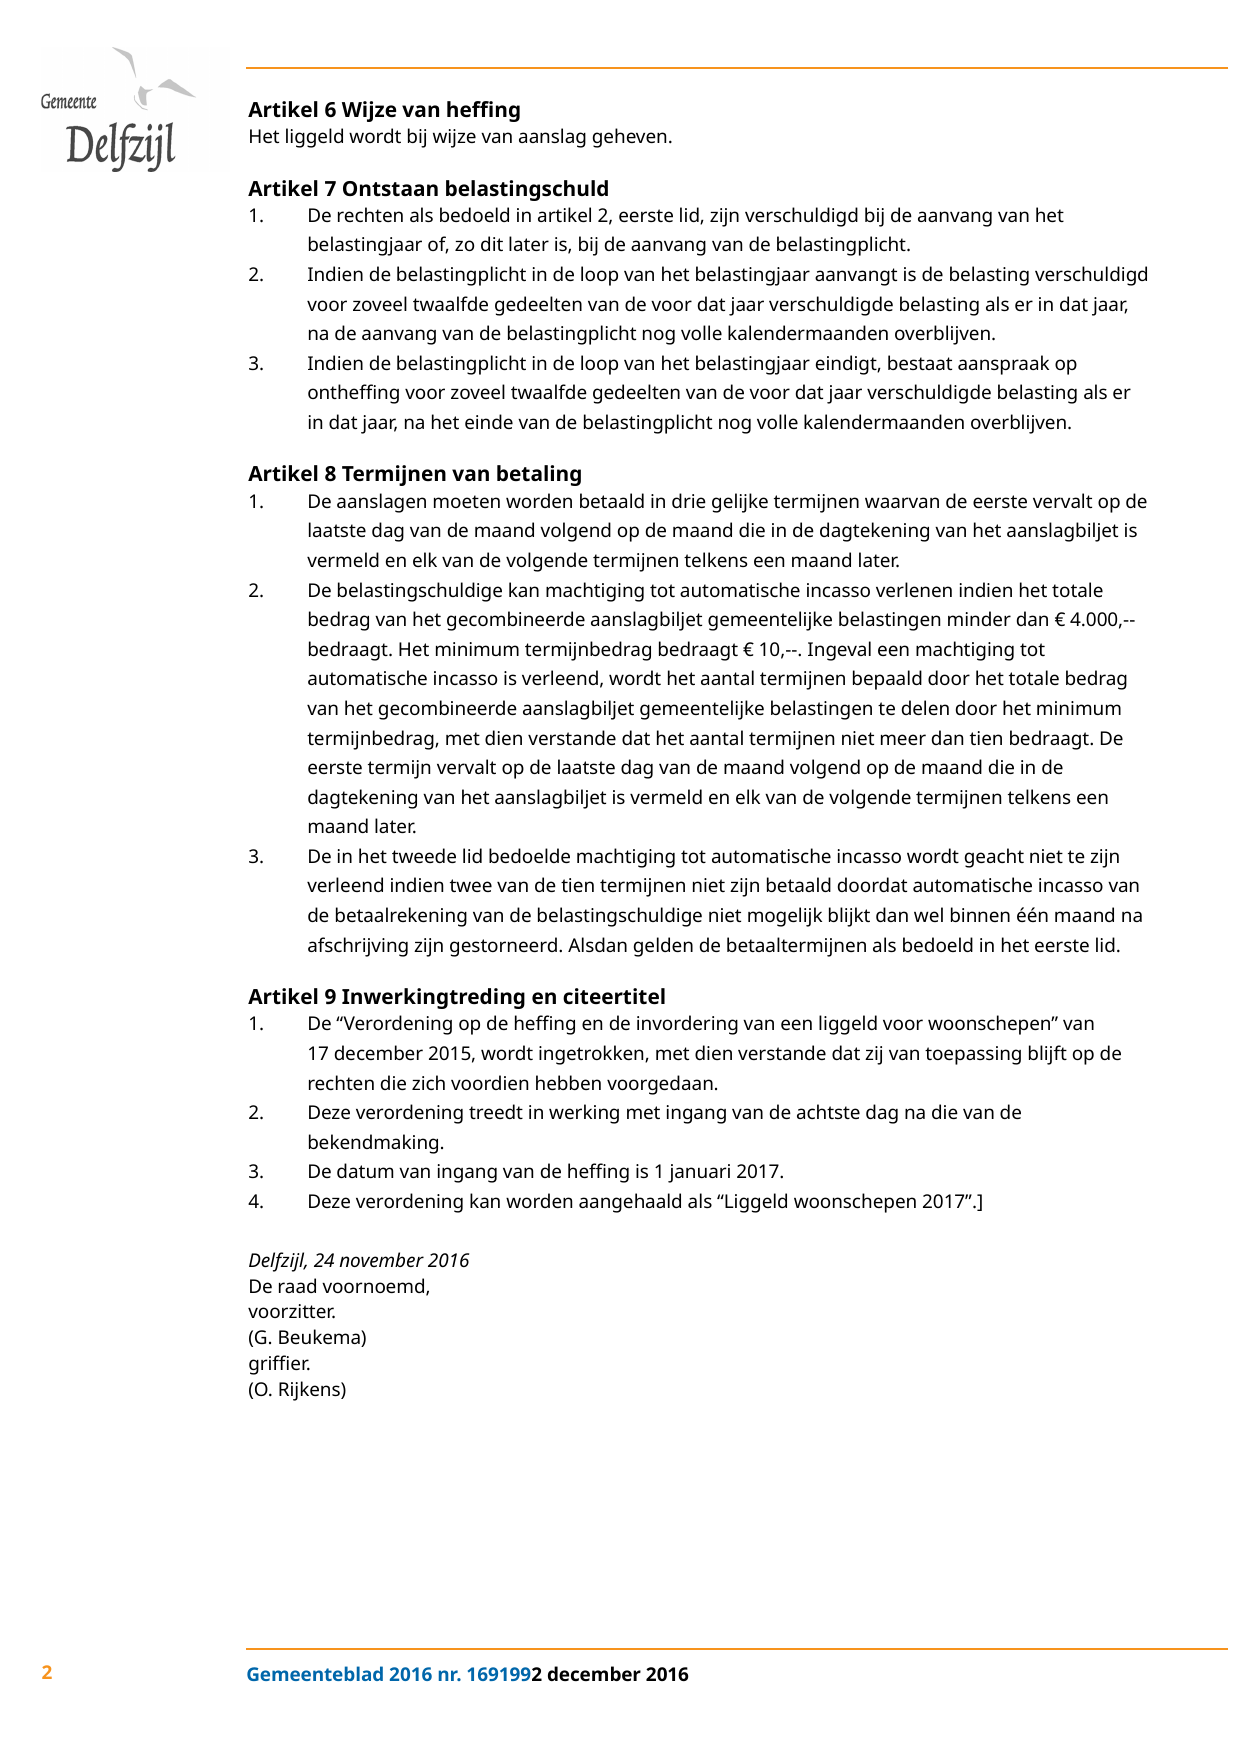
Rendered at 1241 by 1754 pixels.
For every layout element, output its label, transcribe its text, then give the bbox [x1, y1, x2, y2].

text Het liggeld wordt bij wijze van aanslag geheven. [248, 123, 1152, 149]
text griffier. [248, 1350, 1152, 1376]
text Delfzijl, 24 november 2016 [248, 1247, 1152, 1273]
list De rechten als bedoeld in artikel 2, eerste lid, zijn verschuldigd bij de aanvang van het belastingjaar of, zo dit later is, bij de aanvang van de belastingplicht. [248, 202, 1152, 257]
text Artikel 6 Wijze van heffing [248, 95, 1152, 123]
list Indien de belastingplicht in de loop van het belastingjaar aanvangt is de belasting verschuldigd voor zoveel twaalfde gedeelten van de voor dat jaar verschuldigde belasting als er in dat jaar, na de aanvang van de belastingplicht nog volle kalendermaanden overblijven. [248, 261, 1152, 346]
text Artikel 7 Ontstaan belastingschuld [248, 174, 1152, 202]
list Deze verordening treedt in werking met ingang van de achtste dag na die van de bekendmaking. [248, 1099, 1152, 1155]
list Indien de belastingplicht in de loop van het belastingjaar eindigt, bestaat aanspraak op ontheffing voor zoveel twaalfde gedeelten van de voor dat jaar verschuldigde belasting als er in dat jaar, na het einde van de belastingplicht nog volle kalendermaanden overblijven. [248, 350, 1152, 435]
text voorzitter. [248, 1299, 1152, 1324]
picture [41, 47, 231, 172]
text Artikel 8 Termijnen van betaling [248, 459, 1152, 488]
list De “Verordening op de heffing en de invordering van een liggeld voor woonschepen” van 17 december 2015, wordt ingetrokken, met dien verstande dat zij van toepassing blijft op de rechten die zich voordien hebben voorgedaan. [248, 1011, 1152, 1096]
list De aanslagen moeten worden betaald in drie gelijke termijnen waarvan de eerste vervalt op de laatste dag van de maand volgend op de maand die in de dagtekening van het aanslagbiljet is vermeld en elk van de volgende termijnen telkens een maand later. [248, 488, 1152, 573]
list Deze verordening kan worden aangehaald als “Liggeld woonschepen 2017”.] [248, 1188, 1152, 1214]
text De raad voornoemd, [248, 1273, 1152, 1299]
list De belastingschuldige kan machtiging tot automatische incasso verlenen indien het totale bedrag van het gecombineerde aanslagbiljet gemeentelijke belastingen minder dan € 4.000,-- bedraagt. Het minimum termijnbedrag bedraagt € 10,--. Ingeval een machtiging tot automatische incasso is verleend, wordt het aantal termijnen bepaald door het totale bedrag van het gecombineerde aanslagbiljet gemeentelijke belastingen te delen door het minimum termijnbedrag, met dien verstande dat het aantal termijnen niet meer dan tien bedraagt. De eerste termijn vervalt op de laatste dag van de maand volgend op de maand die in de dagtekening van het aanslagbiljet is vermeld en elk van de volgende termijnen telkens een maand later. [248, 577, 1152, 839]
text Artikel 9 Inwerkingtreding en citeertitel [248, 982, 1152, 1011]
text (G. Beukema) [248, 1324, 1152, 1350]
list De datum van ingang van de heffing is 1 januari 2017. [248, 1158, 1152, 1184]
list De in het tweede lid bedoelde machtiging tot automatische incasso wordt geacht niet te zijn verleend indien twee van de tien termijnen niet zijn betaald doordat automatische incasso van de betaalrekening van de belastingschuldige niet mogelijk blijkt dan wel binnen één maand na afschrijving zijn gestorneerd. Alsdan gelden de betaaltermijnen als bedoeld in het eerste lid. [248, 843, 1152, 957]
text (O. Rijkens) [248, 1376, 1152, 1402]
